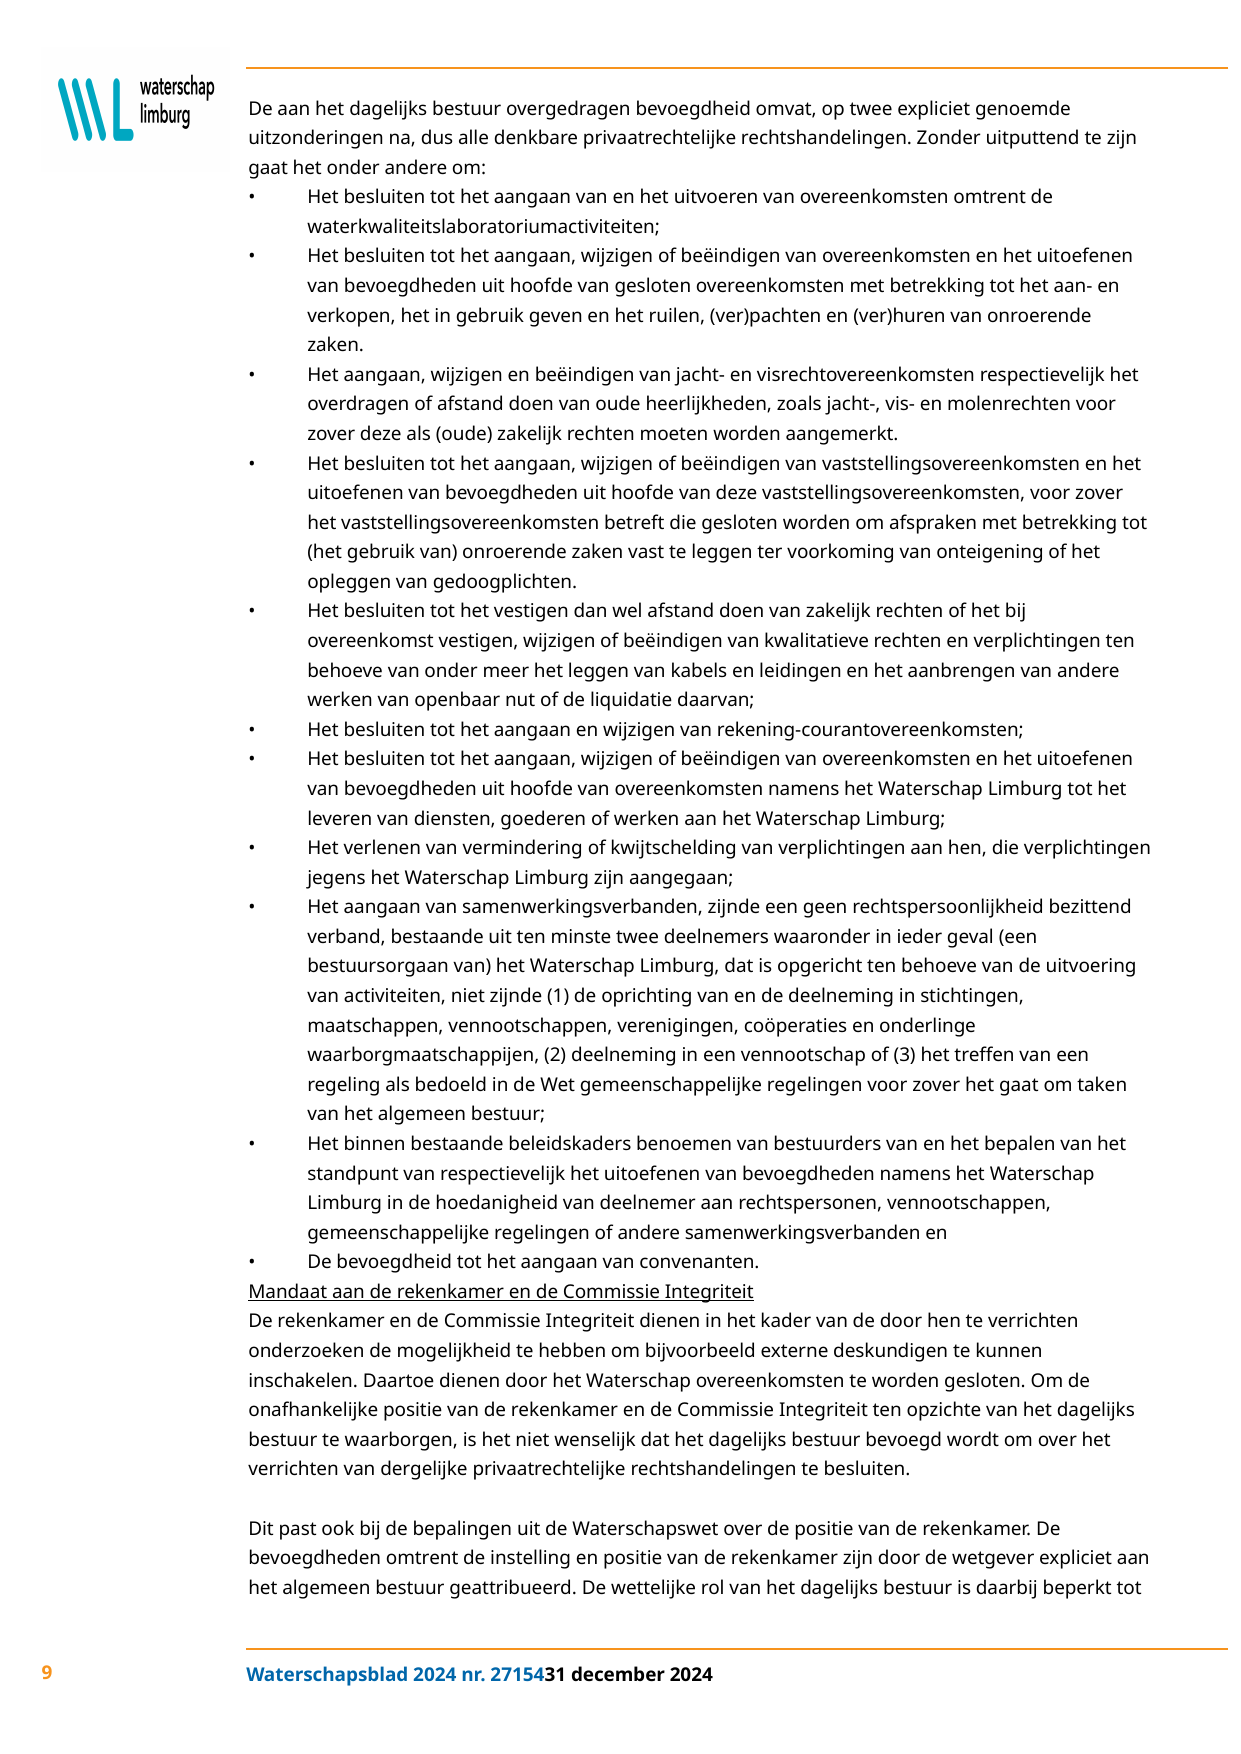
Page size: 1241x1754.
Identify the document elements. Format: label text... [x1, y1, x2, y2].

list De bevoegdheid tot het aangaan van convenanten. [248, 1248, 1152, 1274]
list Het besluiten tot het aangaan, wijzigen of beëindigen van overeenkomsten en het uitoefenen van bevoegdheden uit hoofde van gesloten overeenkomsten met betrekking tot het aan- en verkopen, het in gebruik geven en het ruilen, (ver)pachten en (ver)huren van onroerende zaken. [248, 243, 1152, 357]
list Het besluiten tot het aangaan en wijzigen van rekening-courantovereenkomsten; [248, 716, 1152, 742]
list Het besluiten tot het aangaan van en het uitvoeren van overeenkomsten omtrent de waterkwaliteitslaboratoriumactiviteiten; [248, 183, 1152, 239]
list Het verlenen van vermindering of kwijtschelding van verplichtingen aan hen, die verplichtingen jegens het Waterschap Limburg zijn aangegaan; [248, 834, 1152, 890]
list Het aangaan, wijzigen en beëindigen van jacht- en visrechtovereenkomsten respectievelijk het overdragen of afstand doen van oude heerlijkheden, zoals jacht-, vis- en molenrechten voor zover deze als (oude) zakelijk rechten moeten worden aangemerkt. [248, 361, 1152, 446]
list Het besluiten tot het vestigen dan wel afstand doen van zakelijk rechten of het bij overeenkomst vestigen, wijzigen of beëindigen van kwalitatieve rechten en verplichtingen ten behoeve van onder meer het leggen van kabels en leidingen en het aanbrengen van andere werken van openbaar nut of de liquidatie daarvan; [248, 598, 1152, 712]
text De aan het dagelijks bestuur overgedragen bevoegdheid omvat, op twee expliciet genoemde uitzonderingen na, dus alle denkbare privaatrechtelijke rechtshandelingen. Zonder uitputtend te zijn gaat het onder andere om: [248, 95, 1152, 180]
text Mandaat aan de rekenkamer en de Commissie Integriteit [248, 1278, 1152, 1304]
list Het besluiten tot het aangaan, wijzigen of beëindigen van vaststellingsovereenkomsten en het uitoefenen van bevoegdheden uit hoofde van deze vaststellingsovereenkomsten, voor zover het vaststellingsovereenkomsten betreft die gesloten worden om afspraken met betrekking tot (het gebruik van) onroerende zaken vast te leggen ter voorkoming van onteigening of het opleggen van gedoogplichten. [248, 450, 1152, 594]
list Het aangaan van samenwerkingsverbanden, zijnde een geen rechtspersoonlijkheid bezittend verband, bestaande uit ten minste twee deelnemers waaronder in ieder geval (een bestuursorgaan van) het Waterschap Limburg, dat is opgericht ten behoeve van de uitvoering van activiteiten, niet zijnde (1) de oprichting van en de deelneming in stichtingen, maatschappen, vennootschappen, verenigingen, coöperaties en onderlinge waarborgmaatschappijen, (2) deelneming in een vennootschap of (3) het treffen van een regeling als bedoeld in de Wet gemeenschappelijke regelingen voor zover het gaat om taken van het algemeen bestuur; [248, 893, 1152, 1126]
list Het binnen bestaande beleidskaders benoemen van bestuurders van en het bepalen van het standpunt van respectievelijk het uitoefenen van bevoegdheden namens het Waterschap Limburg in de hoedanigheid van deelnemer aan rechtspersonen, vennootschappen, gemeenschappelijke regelingen of andere samenwerkingsverbanden en [248, 1130, 1152, 1245]
text De rekenkamer en de Commissie Integriteit dienen in het kader van de door hen te verrichten onderzoeken de mogelijkheid te hebben om bijvoorbeeld externe deskundigen te kunnen inschakelen. Daartoe dienen door het Waterschap overeenkomsten te worden gesloten. Om de onafhankelijke positie van de rekenkamer en de Commissie Integriteit ten opzichte van het dagelijks bestuur te waarborgen, is het niet wenselijk dat het dagelijks bestuur bevoegd wordt om over het verrichten van dergelijke privaatrechtelijke rechtshandelingen te besluiten. [248, 1308, 1152, 1481]
list Het besluiten tot het aangaan, wijzigen of beëindigen van overeenkomsten en het uitoefenen van bevoegdheden uit hoofde van overeenkomsten namens het Waterschap Limburg tot het leveren van diensten, goederen of werken aan het Waterschap Limburg; [248, 746, 1152, 831]
text Dit past ook bij de bepalingen uit de Waterschapswet over de positie van de rekenkamer. De bevoegdheden omtrent de instelling en positie van de rekenkamer zijn door de wetgever expliciet aan het algemeen bestuur geattribueerd. De wettelijke rol van het dagelijks bestuur is daarbij beperkt tot [248, 1515, 1152, 1600]
picture [41, 47, 231, 172]
